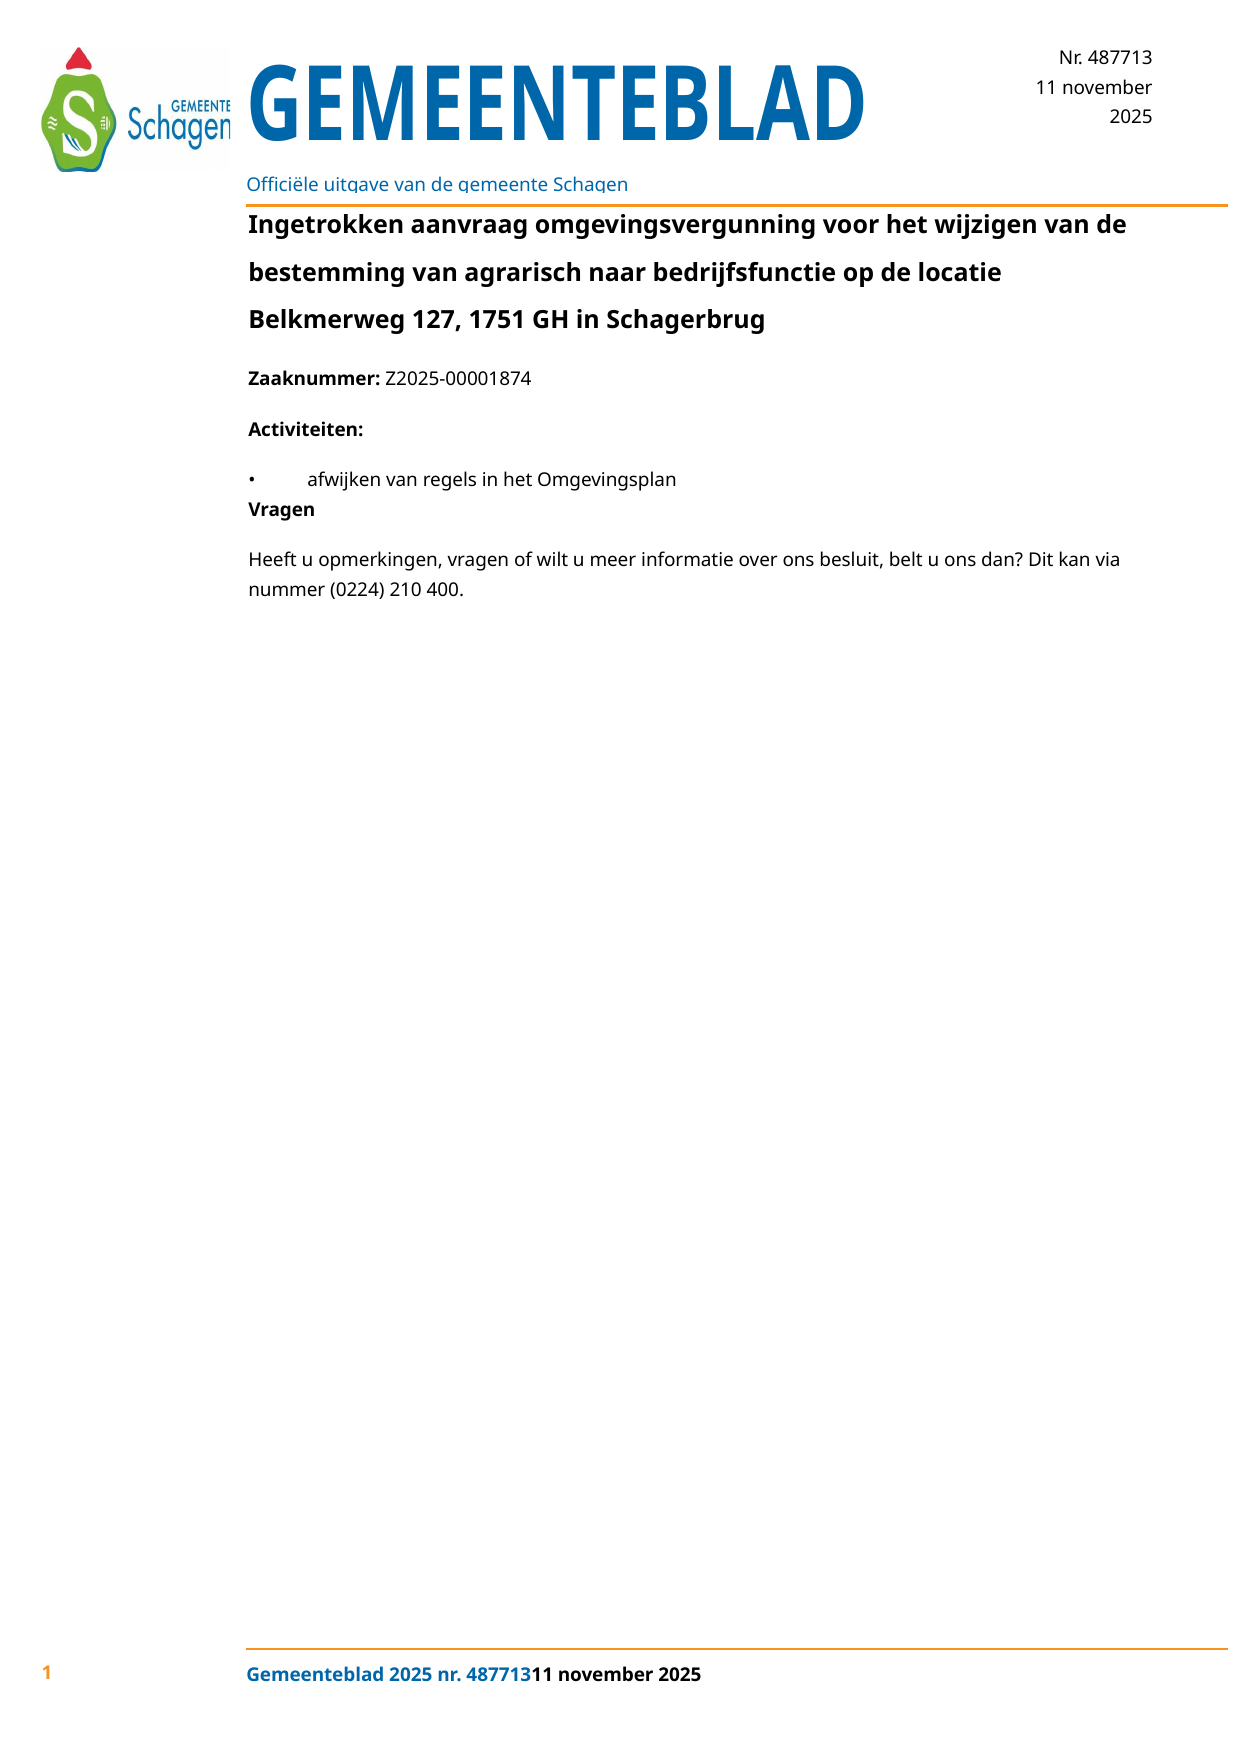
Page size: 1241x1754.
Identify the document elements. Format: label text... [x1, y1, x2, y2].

list afwijken van regels in het Omgevingsplan [248, 466, 1152, 492]
text Zaaknummer: Z2025-00001874 [248, 366, 1152, 391]
text Ingetrokken aanvraag omgevingsvergunning voor het wijzigen van de bestemming van agrarisch naar bedrijfsfunctie op de locatie Belkmerweg 127, 1751 GH in Schagerbrug [248, 207, 1152, 336]
text Vragen [248, 496, 1152, 522]
text Heeft u opmerkingen, vragen of wilt u meer informatie over ons besluit, belt u ons dan? Dit kan via nummer (0224) 210 400. [248, 546, 1152, 602]
text Activiteiten: [248, 416, 1152, 442]
picture [41, 47, 231, 172]
